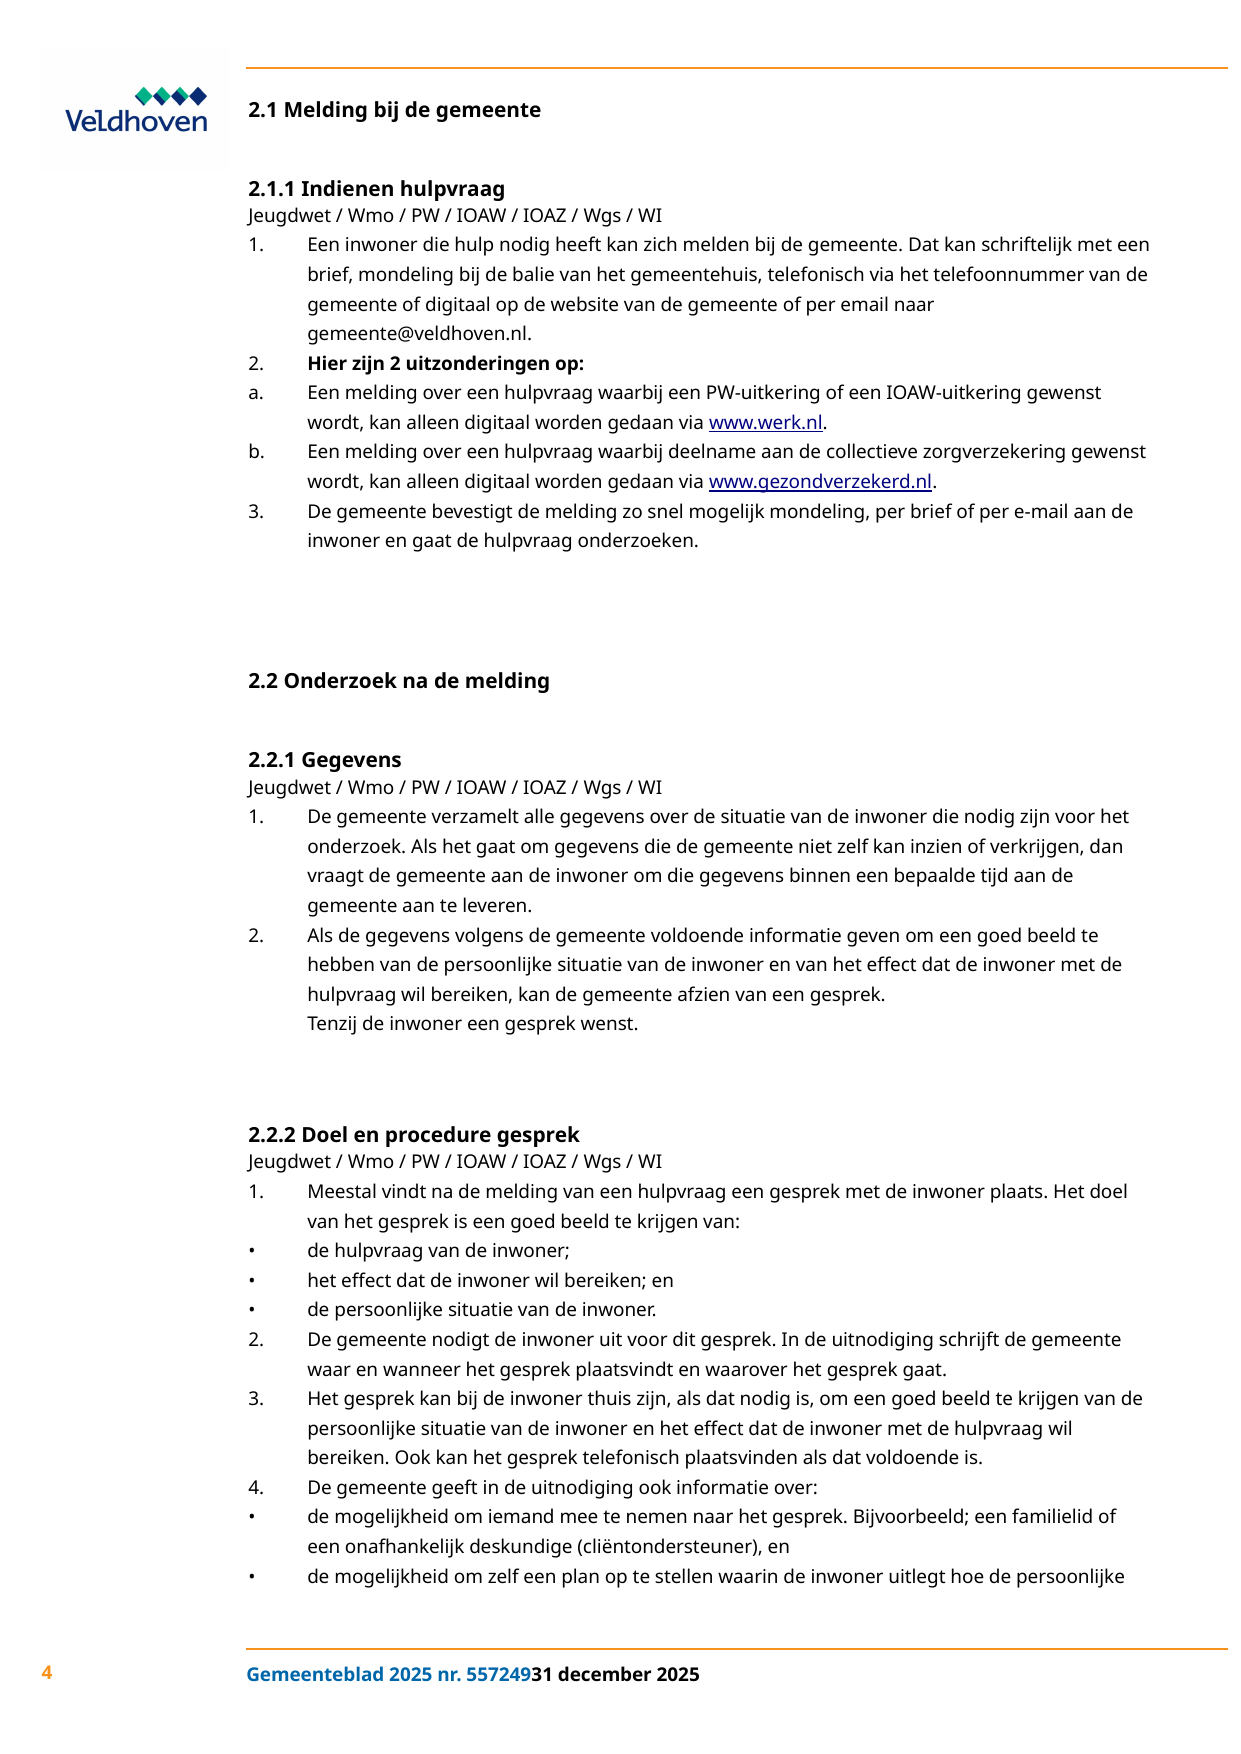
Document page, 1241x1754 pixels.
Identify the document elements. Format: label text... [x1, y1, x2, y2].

picture [41, 47, 231, 172]
text 2.2.2 Doel en procedure gesprek [248, 1120, 1152, 1149]
text 2.2.1 Gegevens [248, 746, 1152, 774]
list Tenzij de inwoner een gesprek wenst. [248, 1011, 1152, 1036]
text 2.1.1 Indienen hulpvraag [248, 174, 1152, 202]
list Als de gegevens volgens de gemeente voldoende informatie geven om een goed beeld te hebben van de persoonlijke situatie van de inwoner en van het effect dat de inwoner met de hulpvraag wil bereiken, kan de gemeente afzien van een gesprek. [248, 922, 1152, 1007]
list Een inwoner die hulp nodig heeft kan zich melden bij de gemeente. Dat kan schriftelijk met een brief, mondeling bij de balie van het gemeentehuis, telefonisch via het telefoonnummer van de gemeente of digitaal op de website van de gemeente of per email naar gemeente@veldhoven.nl. [248, 232, 1152, 346]
list Hier zijn 2 uitzonderingen op: [248, 350, 1152, 376]
list de mogelijkheid om zelf een plan op te stellen waarin de inwoner uitlegt hoe de persoonlijke [248, 1563, 1152, 1588]
list het effect dat de inwoner wil bereiken; en [248, 1267, 1152, 1293]
list Een melding over een hulpvraag waarbij een PW-uitkering of een IOAW-uitkering gewenst wordt, kan alleen digitaal worden gedaan via www.werk.nl. [248, 379, 1152, 435]
text Jeugdwet / Wmo / PW / IOAW / IOAZ / Wgs / WI [248, 202, 1152, 228]
text Jeugdwet / Wmo / PW / IOAW / IOAZ / Wgs / WI [248, 1149, 1152, 1174]
text 2.2 Onderzoek na de melding [248, 667, 1152, 695]
list de hulpvraag van de inwoner; [248, 1237, 1152, 1263]
list Meestal vindt na de melding van een hulpvraag een gesprek met de inwoner plaats. Het doel van het gesprek is een goed beeld te krijgen van: [248, 1178, 1152, 1233]
list de persoonlijke situatie van de inwoner. [248, 1297, 1152, 1322]
text Jeugdwet / Wmo / PW / IOAW / IOAZ / Wgs / WI [248, 774, 1152, 800]
list De gemeente geeft in de uitnodiging ook informatie over: [248, 1474, 1152, 1500]
list De gemeente verzamelt alle gegevens over de situatie van de inwoner die nodig zijn voor het onderzoek. Als het gaat om gegevens die de gemeente niet zelf kan inzien of verkrijgen, dan vraagt de gemeente aan de inwoner om die gegevens binnen een bepaalde tijd aan de gemeente aan te leveren. [248, 803, 1152, 918]
list de mogelijkheid om iemand mee te nemen naar het gesprek. Bijvoorbeeld; een familielid of een onafhankelijk deskundige (cliëntondersteuner), en [248, 1504, 1152, 1559]
list De gemeente bevestigt de melding zo snel mogelijk mondeling, per brief of per e-mail aan de inwoner en gaat de hulpvraag onderzoeken. [248, 498, 1152, 553]
list Het gesprek kan bij de inwoner thuis zijn, als dat nodig is, om een goed beeld te krijgen van de persoonlijke situatie van de inwoner en het effect dat de inwoner met de hulpvraag wil bereiken. Ook kan het gesprek telefonisch plaatsvinden als dat voldoende is. [248, 1385, 1152, 1470]
list De gemeente nodigt de inwoner uit voor dit gesprek. In de uitnodiging schrijft de gemeente waar en wanneer het gesprek plaatsvindt en waarover het gesprek gaat. [248, 1326, 1152, 1381]
list Een melding over een hulpvraag waarbij deelname aan de collectieve zorgverzekering gewenst wordt, kan alleen digitaal worden gedaan via www.gezondverzekerd.nl. [248, 439, 1152, 494]
text 2.1 Melding bij de gemeente [248, 95, 1152, 123]
